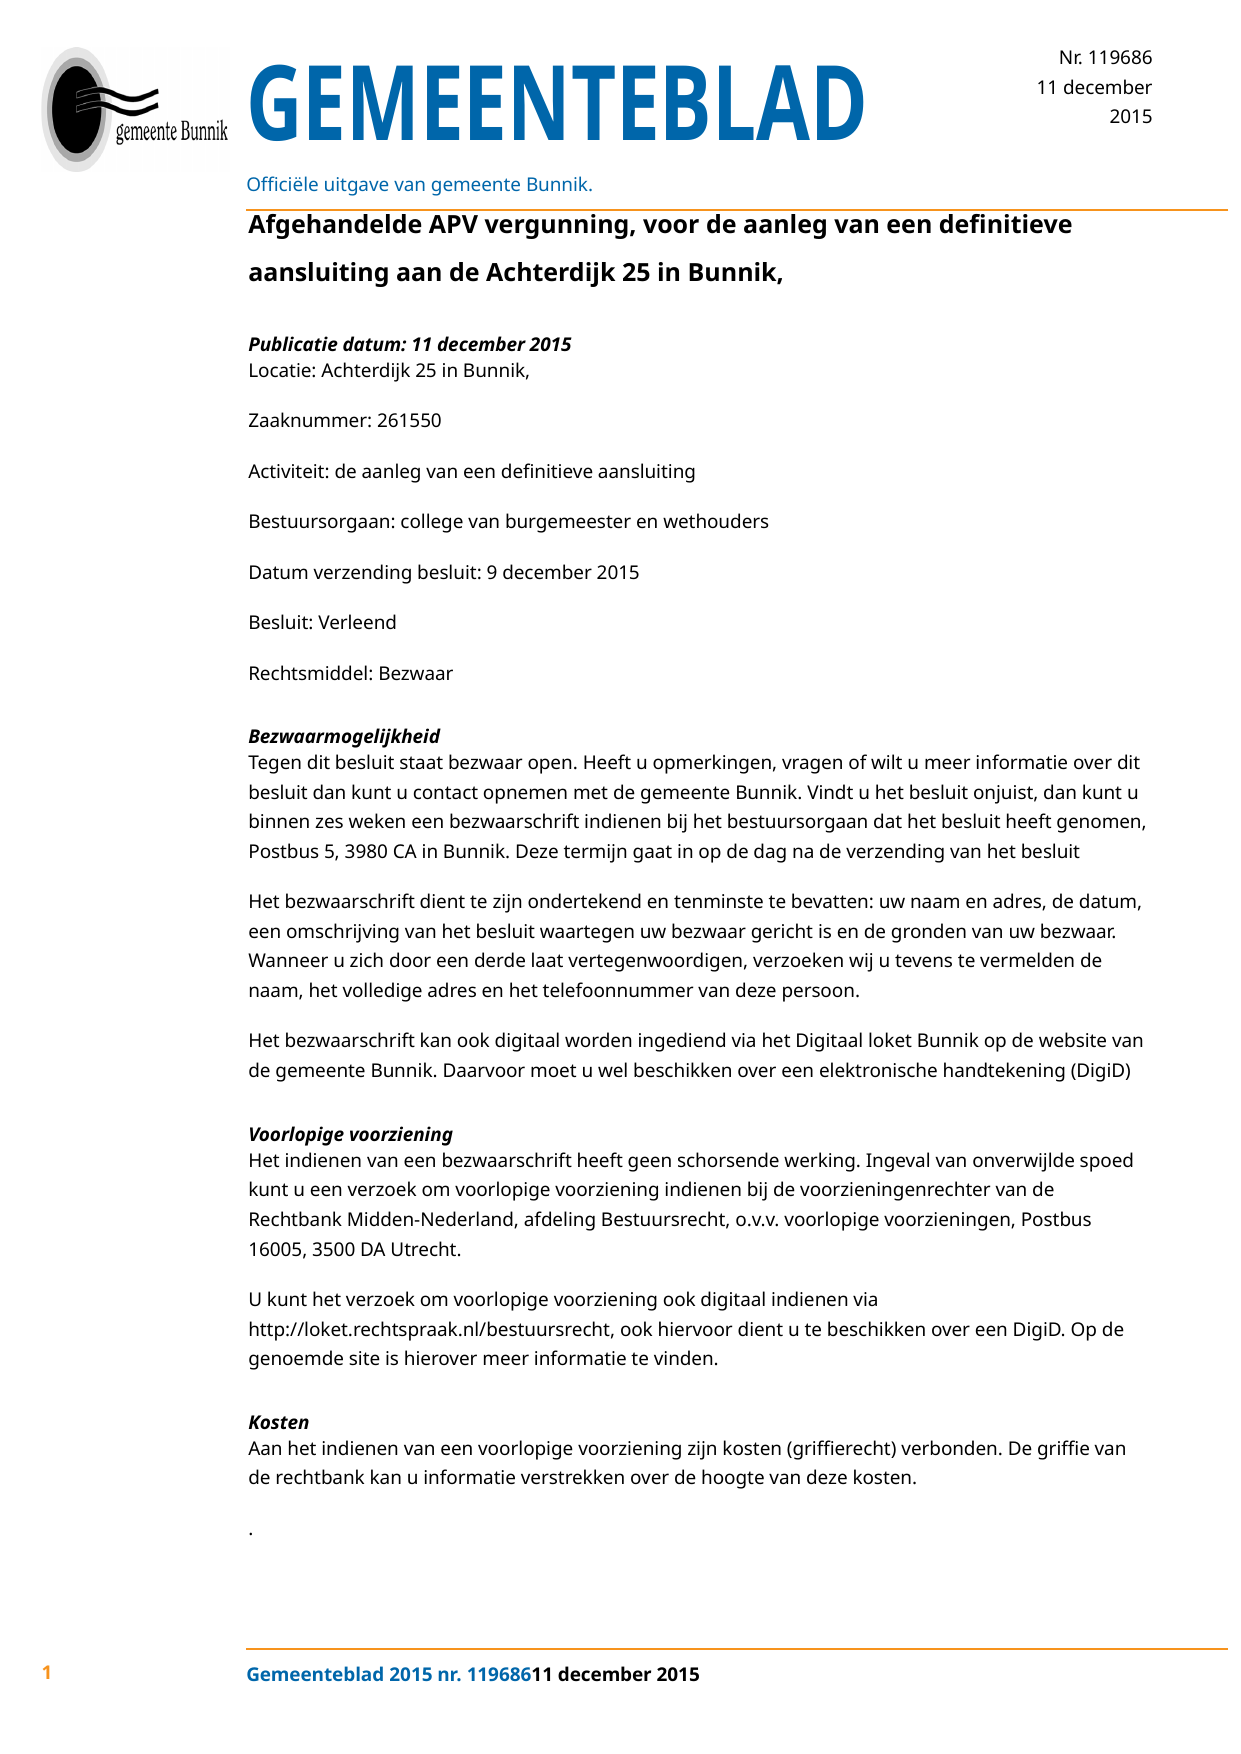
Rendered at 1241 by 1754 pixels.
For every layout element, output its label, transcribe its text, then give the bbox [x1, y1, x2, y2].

text Bezwaarmogelijkheid [248, 724, 1152, 749]
text Publicatie datum: 11 december 2015 [248, 331, 1152, 357]
text U kunt het verzoek om voorlopige voorziening ook digitaal indienen via http://loket.rechtspraak.nl/bestuursrecht, ook hiervoor dient u te beschikken over een DigiD. Op de genoemde site is hierover meer informatie te vinden. [248, 1286, 1152, 1371]
text Voorlopige voorziening [248, 1121, 1152, 1147]
text Kosten [248, 1409, 1152, 1435]
text Afgehandelde APV vergunning, voor de aanleg van een definitieve aansluiting aan de Achterdijk 25 in Bunnik, [248, 211, 1152, 288]
text Het bezwaarschrift kan ook digitaal worden ingediend via het Digitaal loket Bunnik op de website van de gemeente Bunnik. Daarvoor moet u wel beschikken over een elektronische handtekening (DigiD) [248, 1028, 1152, 1083]
text Tegen dit besluit staat bezwaar open. Heeft u opmerkingen, vragen of wilt u meer informatie over dit besluit dan kunt u contact opnemen met de gemeente Bunnik. Vindt u het besluit onjuist, dan kunt u binnen zes weken een bezwaarschrift indienen bij het bestuursorgaan dat het besluit heeft genomen, Postbus 5, 3980 CA in Bunnik. Deze termijn gaat in op de dag na de verzending van het besluit [248, 749, 1152, 864]
text Besluit: Verleend [248, 609, 1152, 635]
text Activiteit: de aanleg van een definitieve aansluiting [248, 458, 1152, 484]
text Bestuursorgaan: college van burgemeester en wethouders [248, 508, 1152, 534]
text Datum verzending besluit: 9 december 2015 [248, 559, 1152, 584]
text Zaaknummer: 261550 [248, 408, 1152, 433]
text Rechtsmiddel: Bezwaar [248, 660, 1152, 685]
picture [41, 47, 231, 172]
text Locatie: Achterdijk 25 in Bunnik, [248, 357, 1152, 383]
text Het indienen van een bezwaarschrift heeft geen schorsende werking. Ingeval van onverwijlde spoed kunt u een verzoek om voorlopige voorziening indienen bij de voorzieningenrechter van de Rechtbank Midden-Nederland, afdeling Bestuursrecht, o.v.v. voorlopige voorzieningen, Postbus 16005, 3500 DA Utrecht. [248, 1147, 1152, 1261]
text . [248, 1515, 1152, 1541]
text Aan het indienen van een voorlopige voorziening zijn kosten (griffierecht) verbonden. De griffie van de rechtbank kan u informatie verstrekken over de hoogte van deze kosten. [248, 1435, 1152, 1490]
text Het bezwaarschrift dient te zijn ondertekend en tenminste te bevatten: uw naam en adres, de datum, een omschrijving van het besluit waartegen uw bezwaar gericht is en de gronden van uw bezwaar. Wanneer u zich door een derde laat vertegenwoordigen, verzoeken wij u tevens te vermelden de naam, het volledige adres en het telefoonnummer van deze persoon. [248, 888, 1152, 1003]
